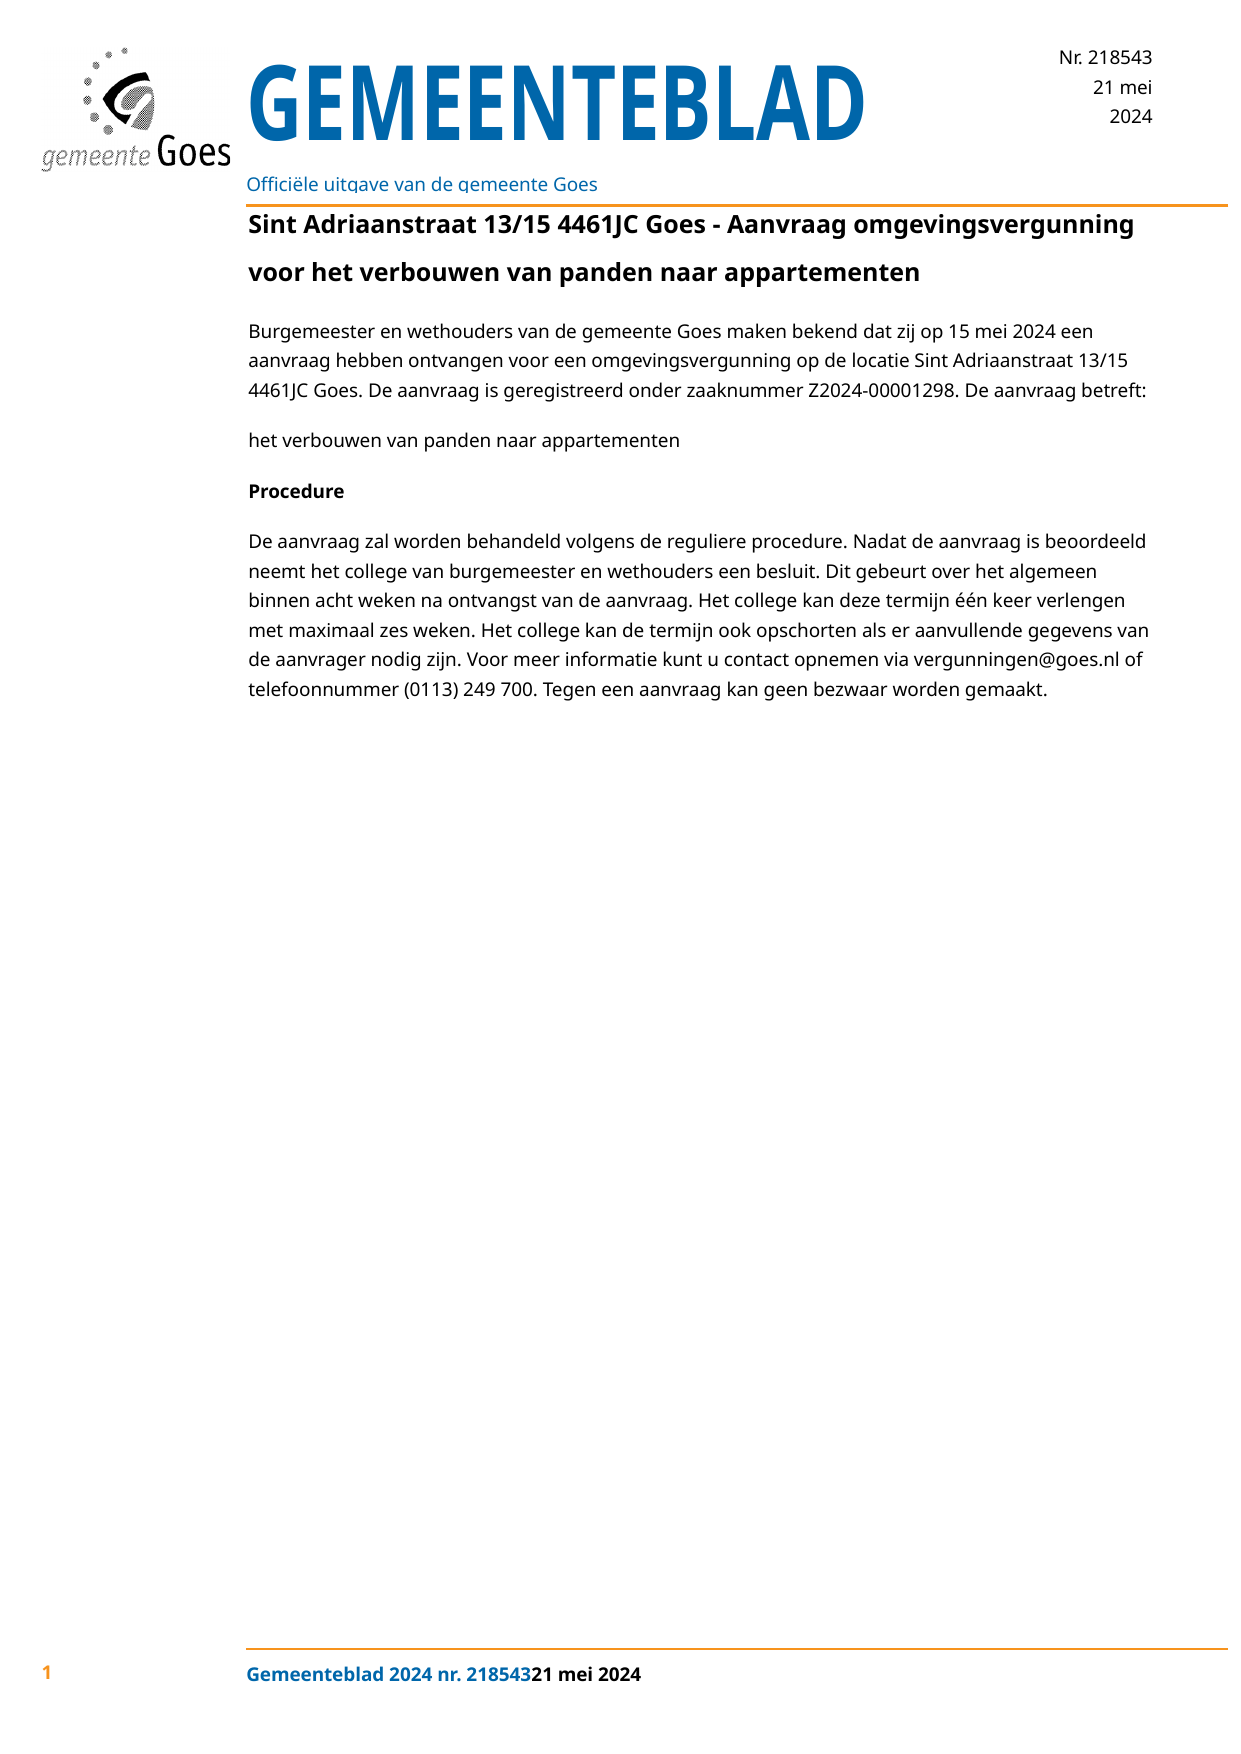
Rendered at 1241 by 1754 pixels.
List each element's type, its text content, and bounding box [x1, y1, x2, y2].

text Sint Adriaanstraat 13/15 4461JC Goes - Aanvraag omgevingsvergunning voor het verbouwen van panden naar appartementen [248, 207, 1152, 288]
picture [41, 47, 231, 172]
text Burgemeester en wethouders van de gemeente Goes maken bekend dat zij op 15 mei 2024 een aanvraag hebben ontvangen voor een omgevingsvergunning op de locatie Sint Adriaanstraat 13/15 4461JC Goes. De aanvraag is geregistreerd onder zaaknummer Z2024-00001298. De aanvraag betreft: [248, 318, 1152, 403]
text De aanvraag zal worden behandeld volgens de reguliere procedure. Nadat de aanvraag is beoordeeld neemt het college van burgemeester en wethouders een besluit. Dit gebeurt over het algemeen binnen acht weken na ontvangst van de aanvraag. Het college kan deze termijn één keer verlengen met maximaal zes weken. Het college kan de termijn ook opschorten als er aanvullende gegevens van de aanvrager nodig zijn. Voor meer informatie kunt u contact opnemen via vergunningen@goes.nl of telefoonnummer (0113) 249 700. Tegen een aanvraag kan geen bezwaar worden gemaakt. [248, 528, 1152, 702]
text Procedure [248, 478, 1152, 504]
text het verbouwen van panden naar appartementen [248, 427, 1152, 453]
